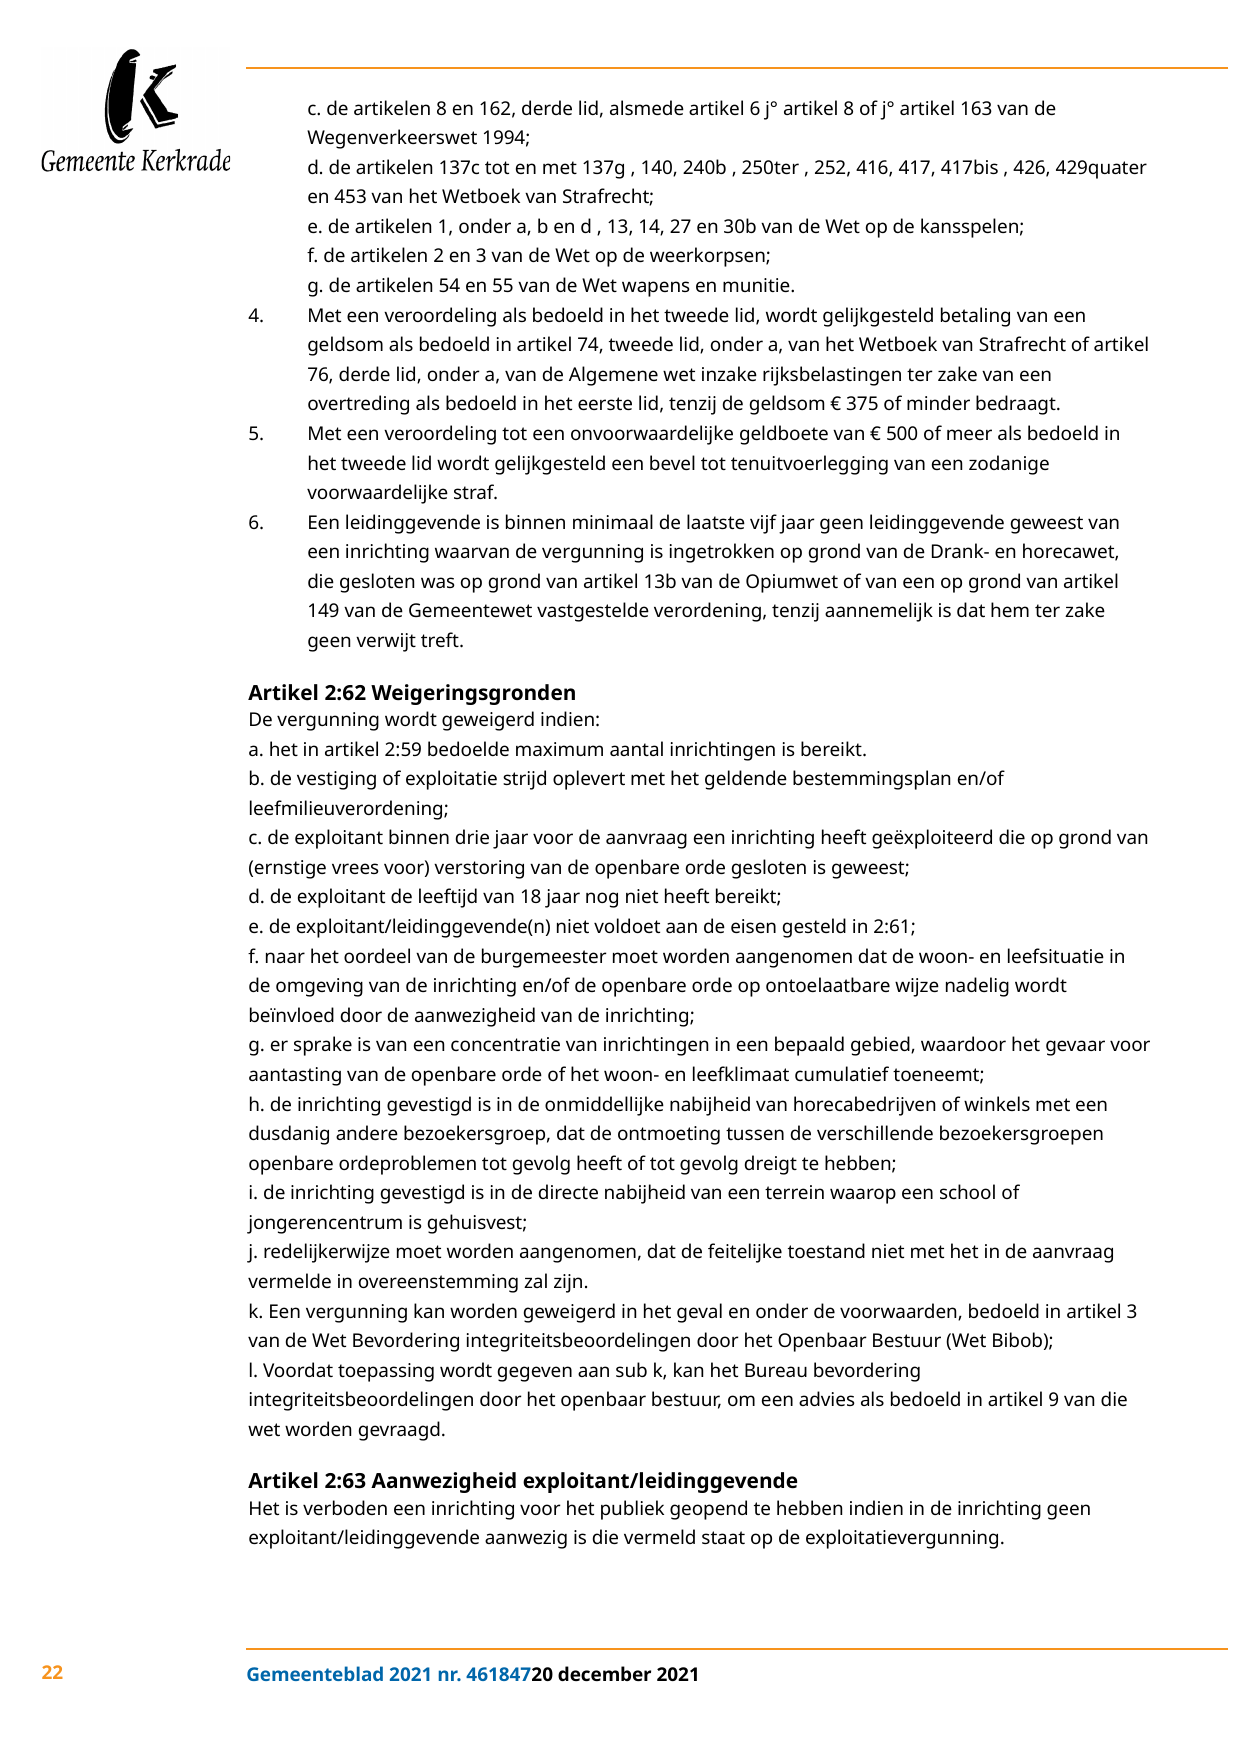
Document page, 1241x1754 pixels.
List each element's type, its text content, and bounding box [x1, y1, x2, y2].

text Artikel 2:62 Weigeringsgronden [248, 678, 1152, 706]
text jongerencentrum is gehuisvest; [248, 1209, 1152, 1235]
text g. er sprake is van een concentratie van inrichtingen in een bepaald gebied, waardoor het gevaar voor aantasting van de openbare orde of het woon- en leefklimaat cumulatief toeneemt; [248, 1032, 1152, 1087]
text b. de vestiging of exploitatie strijd oplevert met het geldende bestemmingsplan en/of leefmilieuverordening; [248, 765, 1152, 821]
text f. naar het oordeel van de burgemeester moet worden aangenomen dat de woon- en leefsituatie in de omgeving van de inrichting en/of de openbare orde op ontoelaatbare wijze nadelig wordt beïnvloed door de aanwezigheid van de inrichting; [248, 943, 1152, 1028]
text a. het in artikel 2:59 bedoelde maximum aantal inrichtingen is bereikt. [248, 736, 1152, 761]
text Artikel 2:63 Aanwezigheid exploitant/leidinggevende [248, 1467, 1152, 1495]
list d. de artikelen 137c tot en met 137g , 140, 240b , 250ter , 252, 416, 417, 417bis , 426, 429quater en 453 van het Wetboek van Strafrecht; [248, 154, 1152, 209]
text i. de inrichting gevestigd is in de directe nabijheid van een terrein waarop een school of [248, 1179, 1152, 1205]
list f. de artikelen 2 en 3 van de Wet op de weerkorpsen; [248, 243, 1152, 268]
text d. de exploitant de leeftijd van 18 jaar nog niet heeft bereikt; [248, 884, 1152, 909]
text e. de exploitant/leidinggevende(n) niet voldoet aan de eisen gesteld in 2:61; [248, 913, 1152, 939]
text j. redelijkerwijze moet worden aangenomen, dat de feitelijke toestand niet met het in de aanvraag vermelde in overeenstemming zal zijn. [248, 1239, 1152, 1294]
list e. de artikelen 1, onder a, b en d , 13, 14, 27 en 30b van de Wet op de kansspelen; [248, 213, 1152, 239]
text Het is verboden een inrichting voor het publiek geopend te hebben indien in de inrichting geen exploitant/leidinggevende aanwezig is die vermeld staat op de exploitatievergunning. [248, 1495, 1152, 1550]
list Met een veroordeling als bedoeld in het tweede lid, wordt gelijkgesteld betaling van een geldsom als bedoeld in artikel 74, tweede lid, onder a, van het Wetboek van Strafrecht of artikel 76, derde lid, onder a, van de Algemene wet inzake rijksbelastingen ter zake van een overtreding als bedoeld in het eerste lid, tenzij de geldsom € 375 of minder bedraagt. [248, 302, 1152, 416]
text c. de exploitant binnen drie jaar voor de aanvraag een inrichting heeft geëxploiteerd die op grond van (ernstige vrees voor) verstoring van de openbare orde gesloten is geweest; [248, 824, 1152, 880]
picture [41, 47, 231, 172]
list Met een veroordeling tot een onvoorwaardelijke geldboete van € 500 of meer als bedoeld in het tweede lid wordt gelijkgesteld een bevel tot tenuitvoerlegging van een zodanige voorwaardelijke straf. [248, 420, 1152, 505]
text h. de inrichting gevestigd is in de onmiddellijke nabijheid van horecabedrijven of winkels met een dusdanig andere bezoekersgroep, dat de ontmoeting tussen de verschillende bezoekersgroepen openbare ordeproblemen tot gevolg heeft of tot gevolg dreigt te hebben; [248, 1091, 1152, 1176]
list g. de artikelen 54 en 55 van de Wet wapens en munitie. [248, 272, 1152, 298]
text De vergunning wordt geweigerd indien: [248, 706, 1152, 732]
text l. Voordat toepassing wordt gegeven aan sub k, kan het Bureau bevordering integriteitsbeoordelingen door het openbaar bestuur, om een advies als bedoeld in artikel 9 van die wet worden gevraagd. [248, 1357, 1152, 1442]
text k. Een vergunning kan worden geweigerd in het geval en onder de voorwaarden, bedoeld in artikel 3 van de Wet Bevordering integriteitsbeoordelingen door het Openbaar Bestuur (Wet Bibob); [248, 1298, 1152, 1353]
list c. de artikelen 8 en 162, derde lid, alsmede artikel 6 j° artikel 8 of j° artikel 163 van de Wegenverkeerswet 1994; [248, 95, 1152, 150]
list Een leidinggevende is binnen minimaal de laatste vijf jaar geen leidinggevende geweest van een inrichting waarvan de vergunning is ingetrokken op grond van de Drank- en horecawet, die gesloten was op grond van artikel 13b van de Opiumwet of van een op grond van artikel 149 van de Gemeentewet vastgestelde verordening, tenzij aannemelijk is dat hem ter zake geen verwijt treft. [248, 509, 1152, 653]
